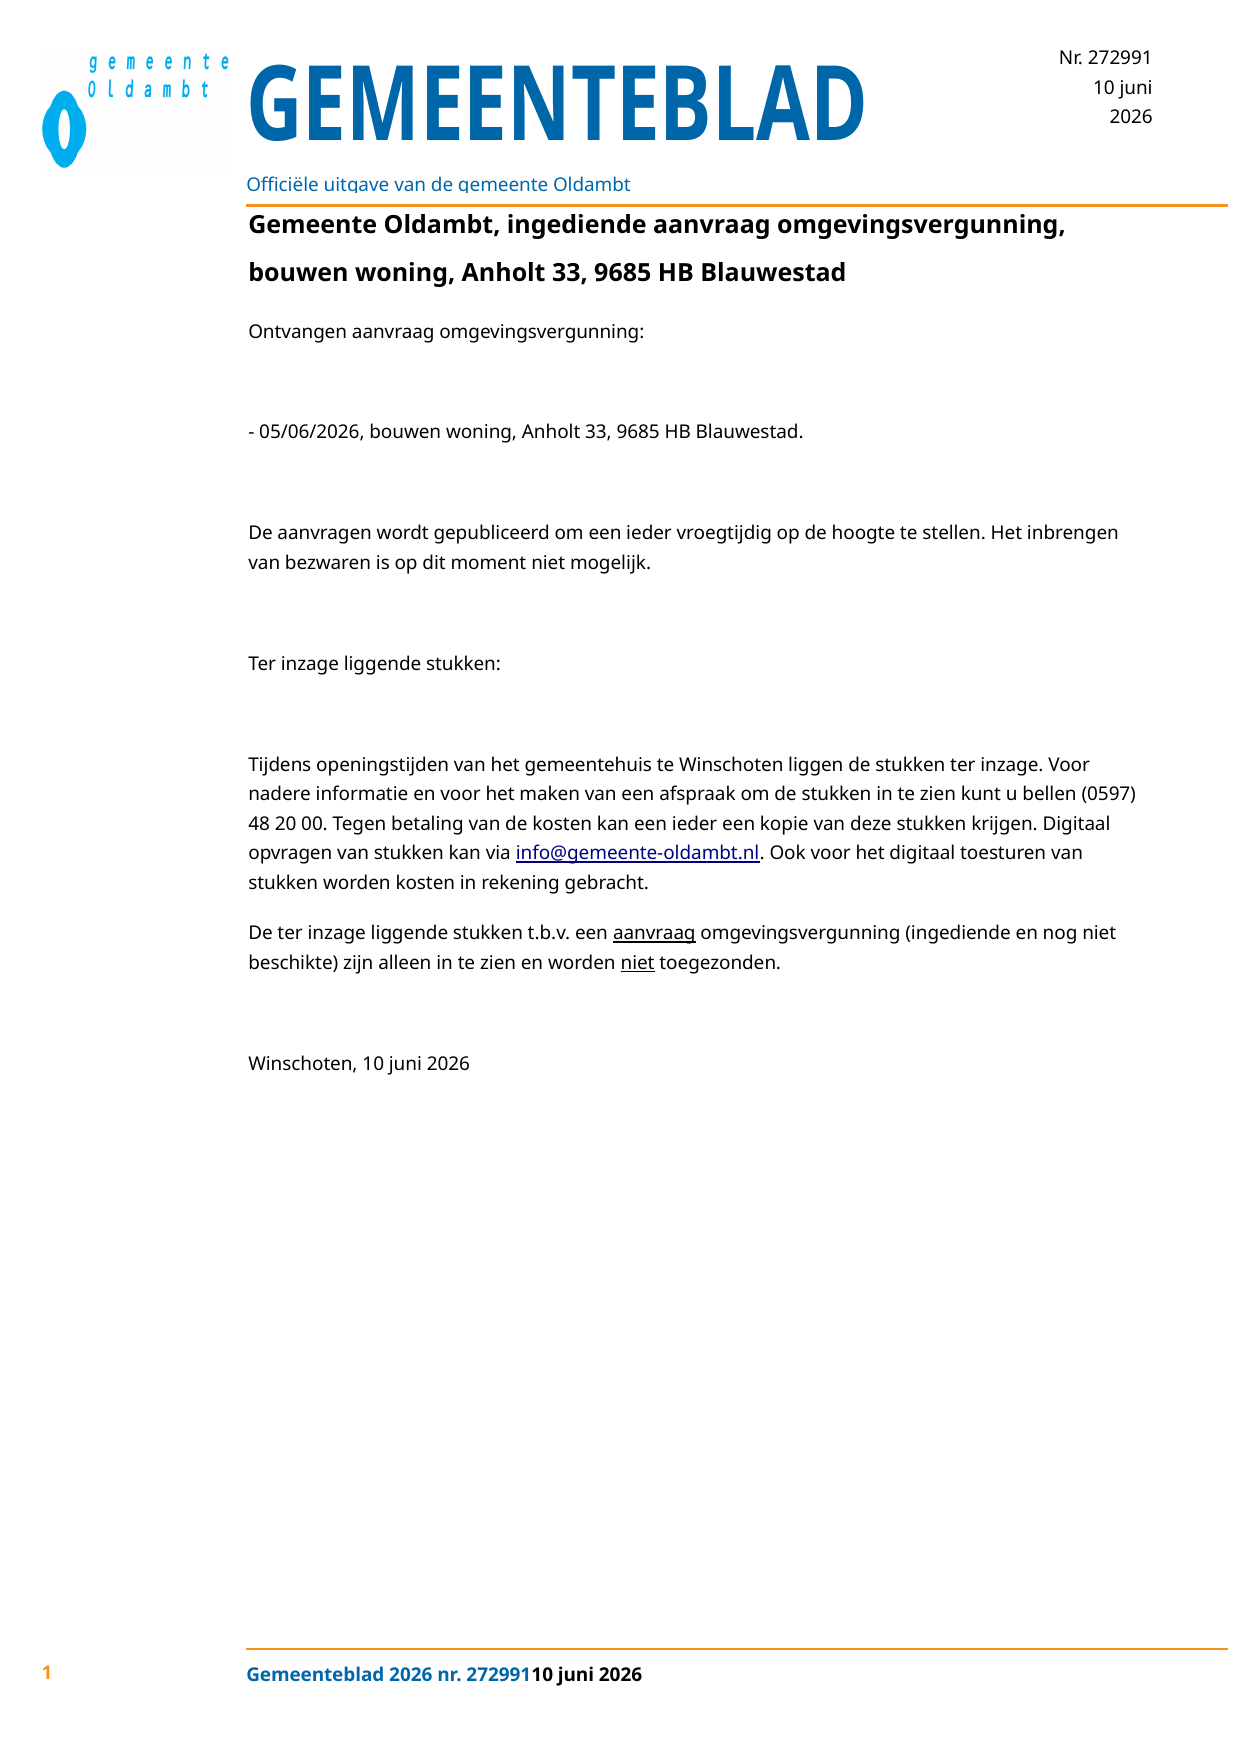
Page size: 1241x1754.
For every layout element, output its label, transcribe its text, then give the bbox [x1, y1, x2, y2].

text De ter inzage liggende stukken t.b.v. een aanvraag omgevingsvergunning (ingediende en nog niet beschikte) zijn alleen in te zien en worden niet toegezonden. [248, 919, 1152, 975]
text Tijdens openingstijden van het gemeentehuis te Winschoten liggen de stukken ter inzage. Voor nadere informatie en voor het maken van een afspraak om de stukken in te zien kunt u bellen (0597) 48 20 00. Tegen betaling van de kosten kan een ieder een kopie van deze stukken krijgen. Digitaal opvragen van stukken kan via info@gemeente-oldambt.nl. Ook voor het digitaal toesturen van stukken worden kosten in rekening gebracht. [248, 751, 1152, 895]
text De aanvragen wordt gepubliceerd om een ieder vroegtijdig op de hoogte te stellen. Het inbrengen van bezwaren is op dit moment niet mogelijk. [248, 519, 1152, 575]
picture [41, 47, 231, 172]
text Ontvangen aanvraag omgevingsvergunning: [248, 318, 1152, 344]
text Ter inzage liggende stukken: [248, 650, 1152, 676]
text Gemeente Oldambt, ingediende aanvraag omgevingsvergunning, bouwen woning, Anholt 33, 9685 HB Blauwestad [248, 207, 1152, 288]
text - 05/06/2026, bouwen woning, Anholt 33, 9685 HB Blauwestad. [248, 419, 1152, 444]
text Winschoten, 10 juni 2026 [248, 1050, 1152, 1076]
